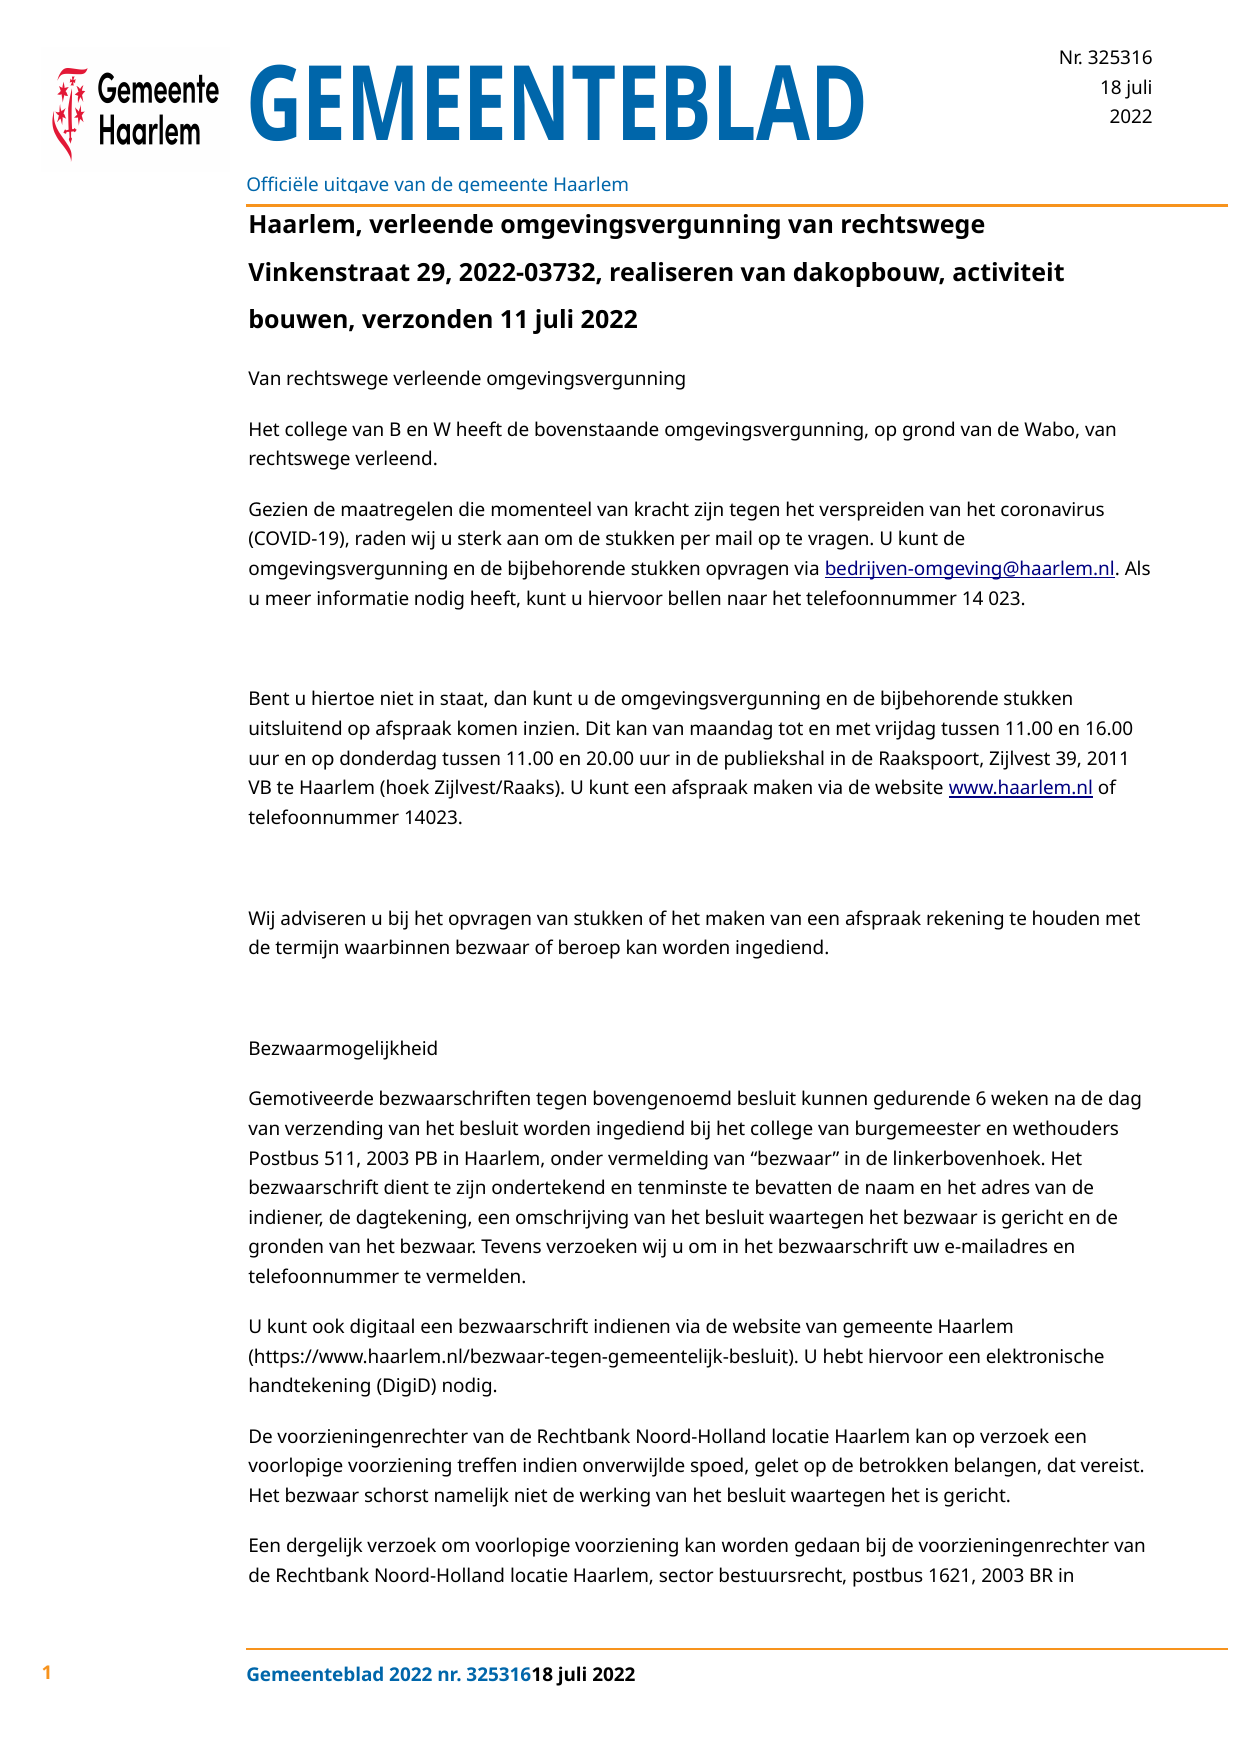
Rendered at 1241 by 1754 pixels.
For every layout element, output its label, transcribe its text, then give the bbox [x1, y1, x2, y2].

text Wij adviseren u bij het opvragen van stukken of het maken van een afspraak rekening te houden met de termijn waarbinnen bezwaar of beroep kan worden ingediend. [248, 905, 1152, 960]
picture [41, 47, 231, 172]
text Gemotiveerde bezwaarschriften tegen bovengenoemd besluit kunnen gedurende 6 weken na de dag van verzending van het besluit worden ingediend bij het college van burgemeester en wethouders Postbus 511, 2003 PB in Haarlem, onder vermelding van “bezwaar” in de linkerbovenhoek. Het bezwaarschrift dient te zijn ondertekend en tenminste te bevatten de naam en het adres van de indiener, de dagtekening, een omschrijving van het besluit waartegen het bezwaar is gericht en de gronden van het bezwaar. Tevens verzoeken wij u om in het bezwaarschrift uw e-mailadres en telefoonnummer te vermelden. [248, 1086, 1152, 1289]
text Het college van B en W heeft de bovenstaande omgevingsvergunning, op grond van de Wabo, van rechtswege verleend. [248, 416, 1152, 471]
text Van rechtswege verleende omgevingsvergunning [248, 366, 1152, 391]
text U kunt ook digitaal een bezwaarschrift indienen via de website van gemeente Haarlem (https://www.haarlem.nl/bezwaar-tegen-gemeentelijk-besluit). U hebt hiervoor een elektronische handtekening (DigiD) nodig. [248, 1313, 1152, 1398]
text Een dergelijk verzoek om voorlopige voorziening kan worden gedaan bij de voorzieningenrechter van de Rechtbank Noord-Holland locatie Haarlem, sector bestuursrecht, postbus 1621, 2003 BR in [248, 1533, 1152, 1588]
text Bezwaarmogelijkheid [248, 1035, 1152, 1061]
text Gezien de maatregelen die momenteel van kracht zijn tegen het verspreiden van het coronavirus (COVID-19), raden wij u sterk aan om de stukken per mail op te vragen. U kunt de omgevingsvergunning en de bijbehorende stukken opvragen via bedrijven-omgeving@haarlem.nl. Als u meer informatie nodig heeft, kunt u hiervoor bellen naar het telefoonnummer 14 023. [248, 496, 1152, 610]
text Haarlem, verleende omgevingsvergunning van rechtswege Vinkenstraat 29, 2022-03732, realiseren van dakopbouw, activiteit bouwen, verzonden 11 juli 2022 [248, 207, 1152, 336]
text Bent u hiertoe niet in staat, dan kunt u de omgevingsvergunning en de bijbehorende stukken uitsluitend op afspraak komen inzien. Dit kan van maandag tot en met vrijdag tussen 11.00 en 16.00 uur en op donderdag tussen 11.00 en 20.00 uur in de publiekshal in de Raakspoort, Zijlvest 39, 2011 VB te Haarlem (hoek Zijlvest/Raaks). U kunt een afspraak maken via de website www.haarlem.nl of telefoonnummer 14023. [248, 686, 1152, 829]
text De voorzieningenrechter van de Rechtbank Noord-Holland locatie Haarlem kan op verzoek een voorlopige voorziening treffen indien onverwijlde spoed, gelet op de betrokken belangen, dat vereist. Het bezwaar schorst namelijk niet de werking van het besluit waartegen het is gericht. [248, 1423, 1152, 1508]
